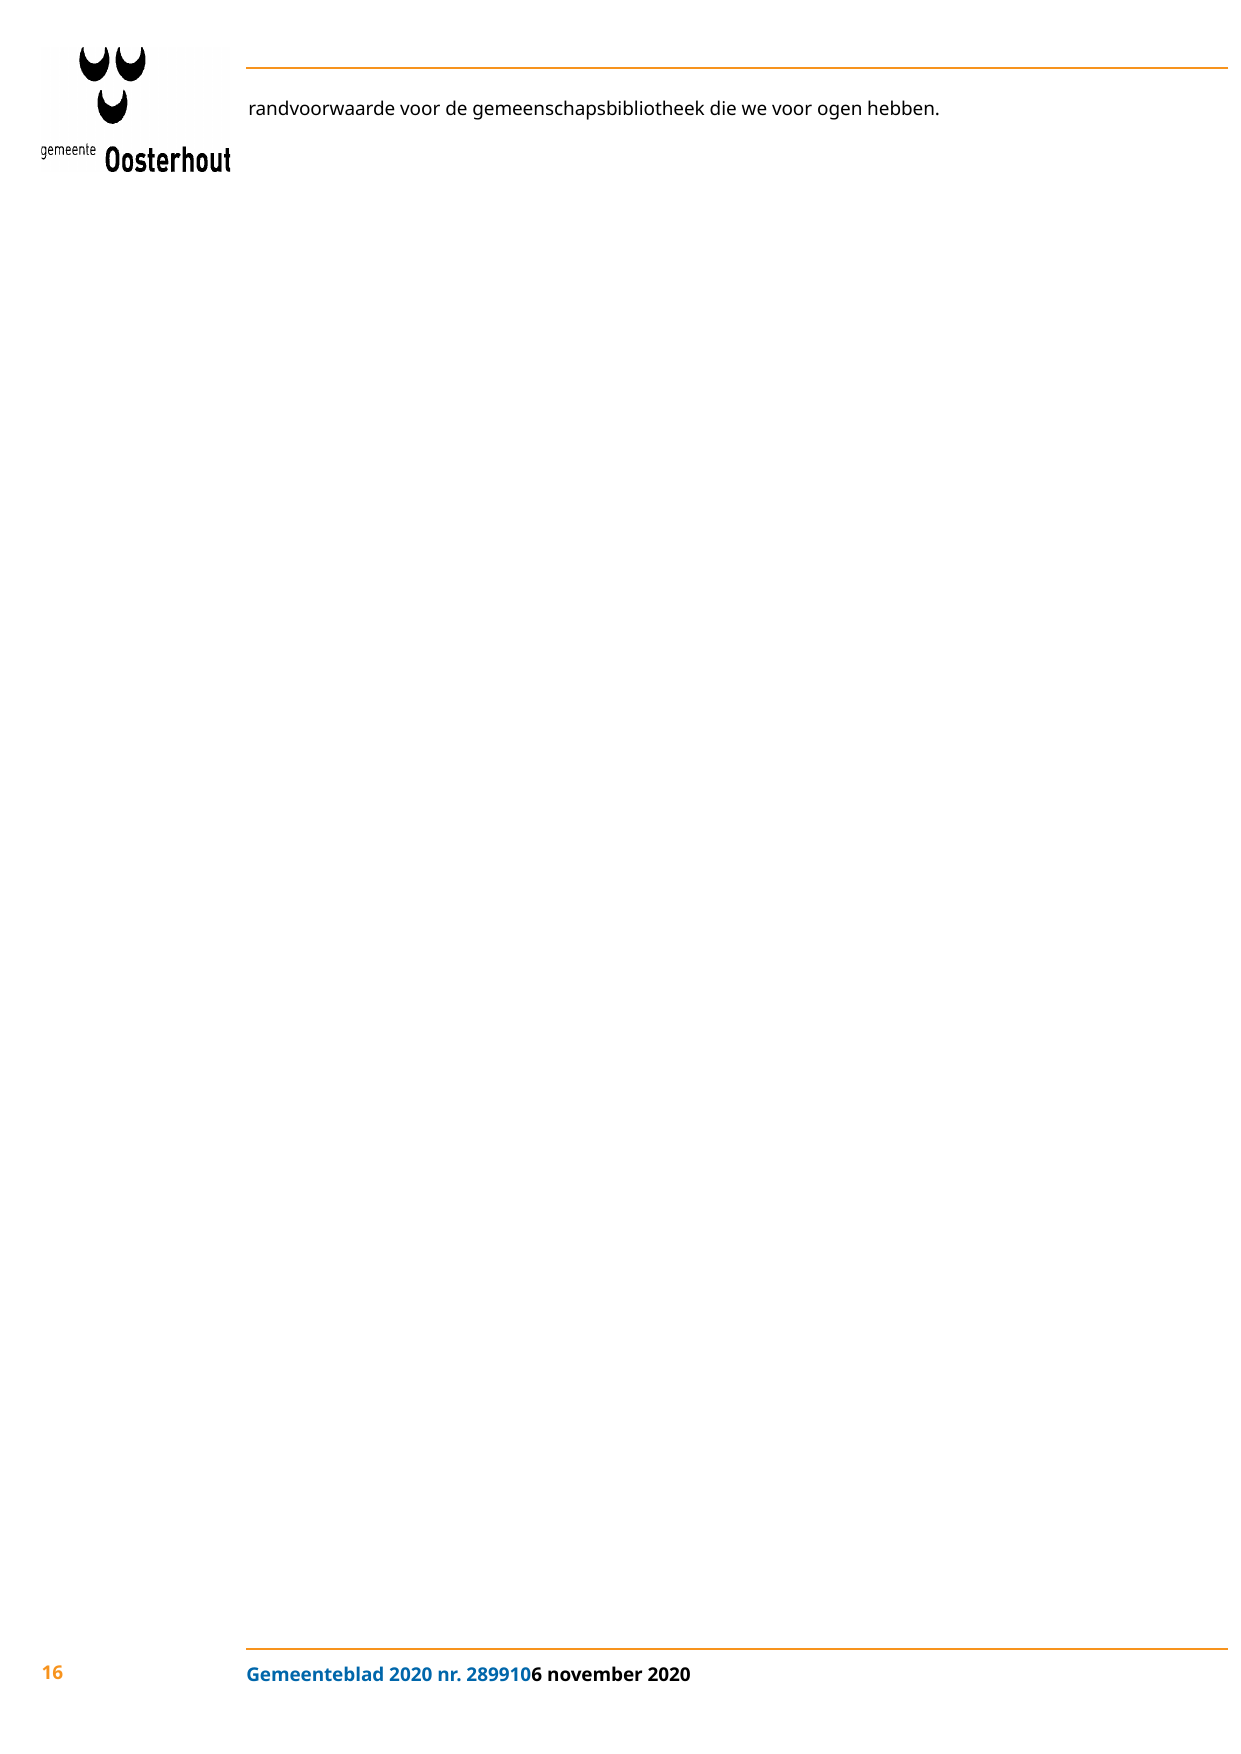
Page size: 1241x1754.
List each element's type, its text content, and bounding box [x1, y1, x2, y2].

table_cell randvoorwaarde voor de gemeenschapsbibliotheek die we voor ogen hebben. [248, 95, 1152, 121]
picture [41, 47, 231, 172]
